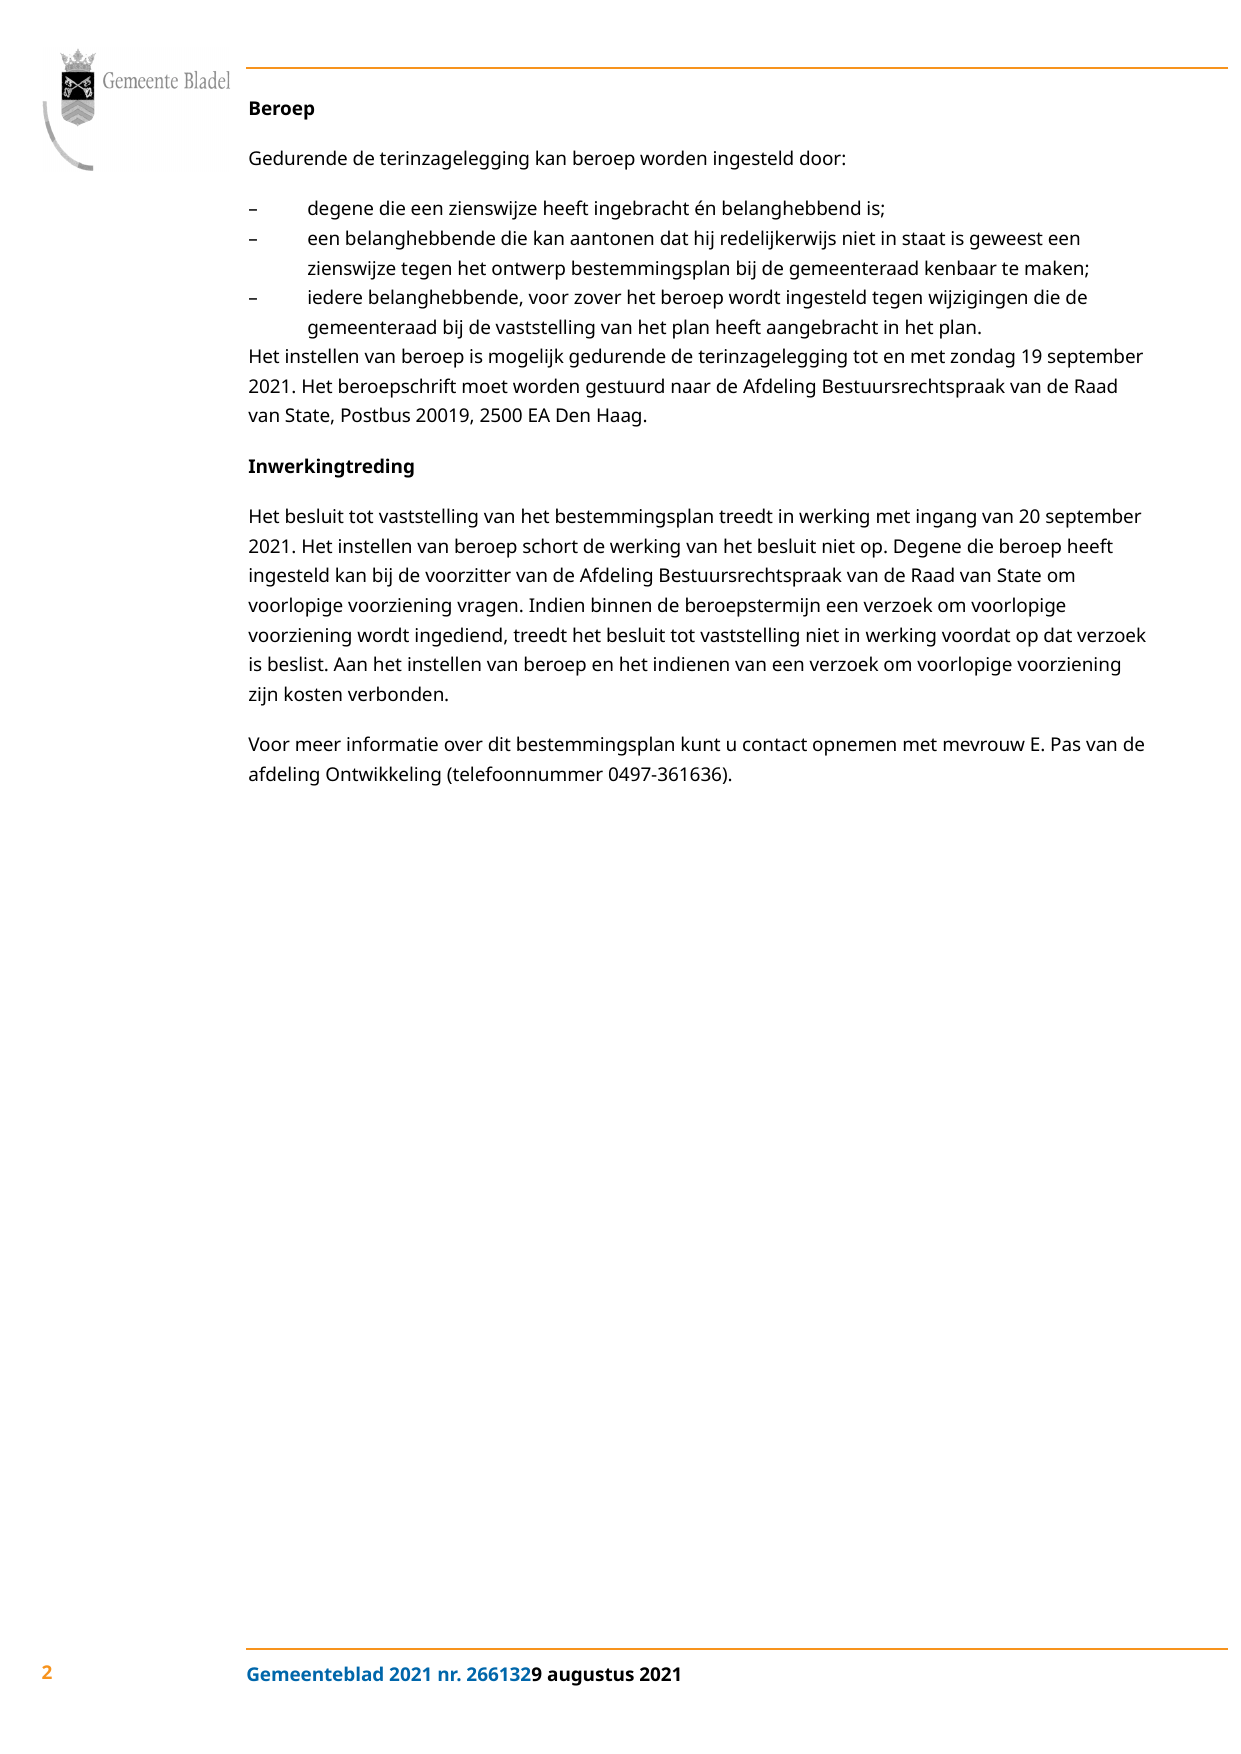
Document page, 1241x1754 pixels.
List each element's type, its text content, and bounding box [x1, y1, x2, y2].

list iedere belanghebbende, voor zover het beroep wordt ingesteld tegen wijzigingen die de gemeenteraad bij de vaststelling van het plan heeft aangebracht in het plan. [248, 284, 1152, 340]
picture [41, 47, 231, 172]
list een belanghebbende die kan aantonen dat hij redelijkerwijs niet in staat is geweest een zienswijze tegen het ontwerp bestemmingsplan bij de gemeenteraad kenbaar te maken; [248, 225, 1152, 281]
text Voor meer informatie over dit bestemmingsplan kunt u contact opnemen met mevrouw E. Pas van de afdeling Ontwikkeling (telefoonnummer 0497-361636). [248, 731, 1152, 787]
text Gedurende de terinzagelegging kan beroep worden ingesteld door: [248, 145, 1152, 171]
text Het besluit tot vaststelling van het bestemmingsplan treedt in werking met ingang van 20 september 2021. Het instellen van beroep schort de werking van het besluit niet op. Degene die beroep heeft ingesteld kan bij de voorzitter van de Afdeling Bestuursrechtspraak van de Raad van State om voorlopige voorziening vragen. Indien binnen de beroepstermijn een verzoek om voorlopige voorziening wordt ingediend, treedt het besluit tot vaststelling niet in werking voordat op dat verzoek is beslist. Aan het instellen van beroep en het indienen van een verzoek om voorlopige voorziening zijn kosten verbonden. [248, 503, 1152, 707]
list degene die een zienswijze heeft ingebracht én belanghebbend is; [248, 196, 1152, 221]
text Het instellen van beroep is mogelijk gedurende de terinzagelegging tot en met zondag 19 september 2021. Het beroepschrift moet worden gestuurd naar de Afdeling Bestuursrechtspraak van de Raad van State, Postbus 20019, 2500 EA Den Haag. [248, 343, 1152, 428]
text Inwerkingtreding [248, 453, 1152, 479]
text Beroep [248, 95, 1152, 121]
